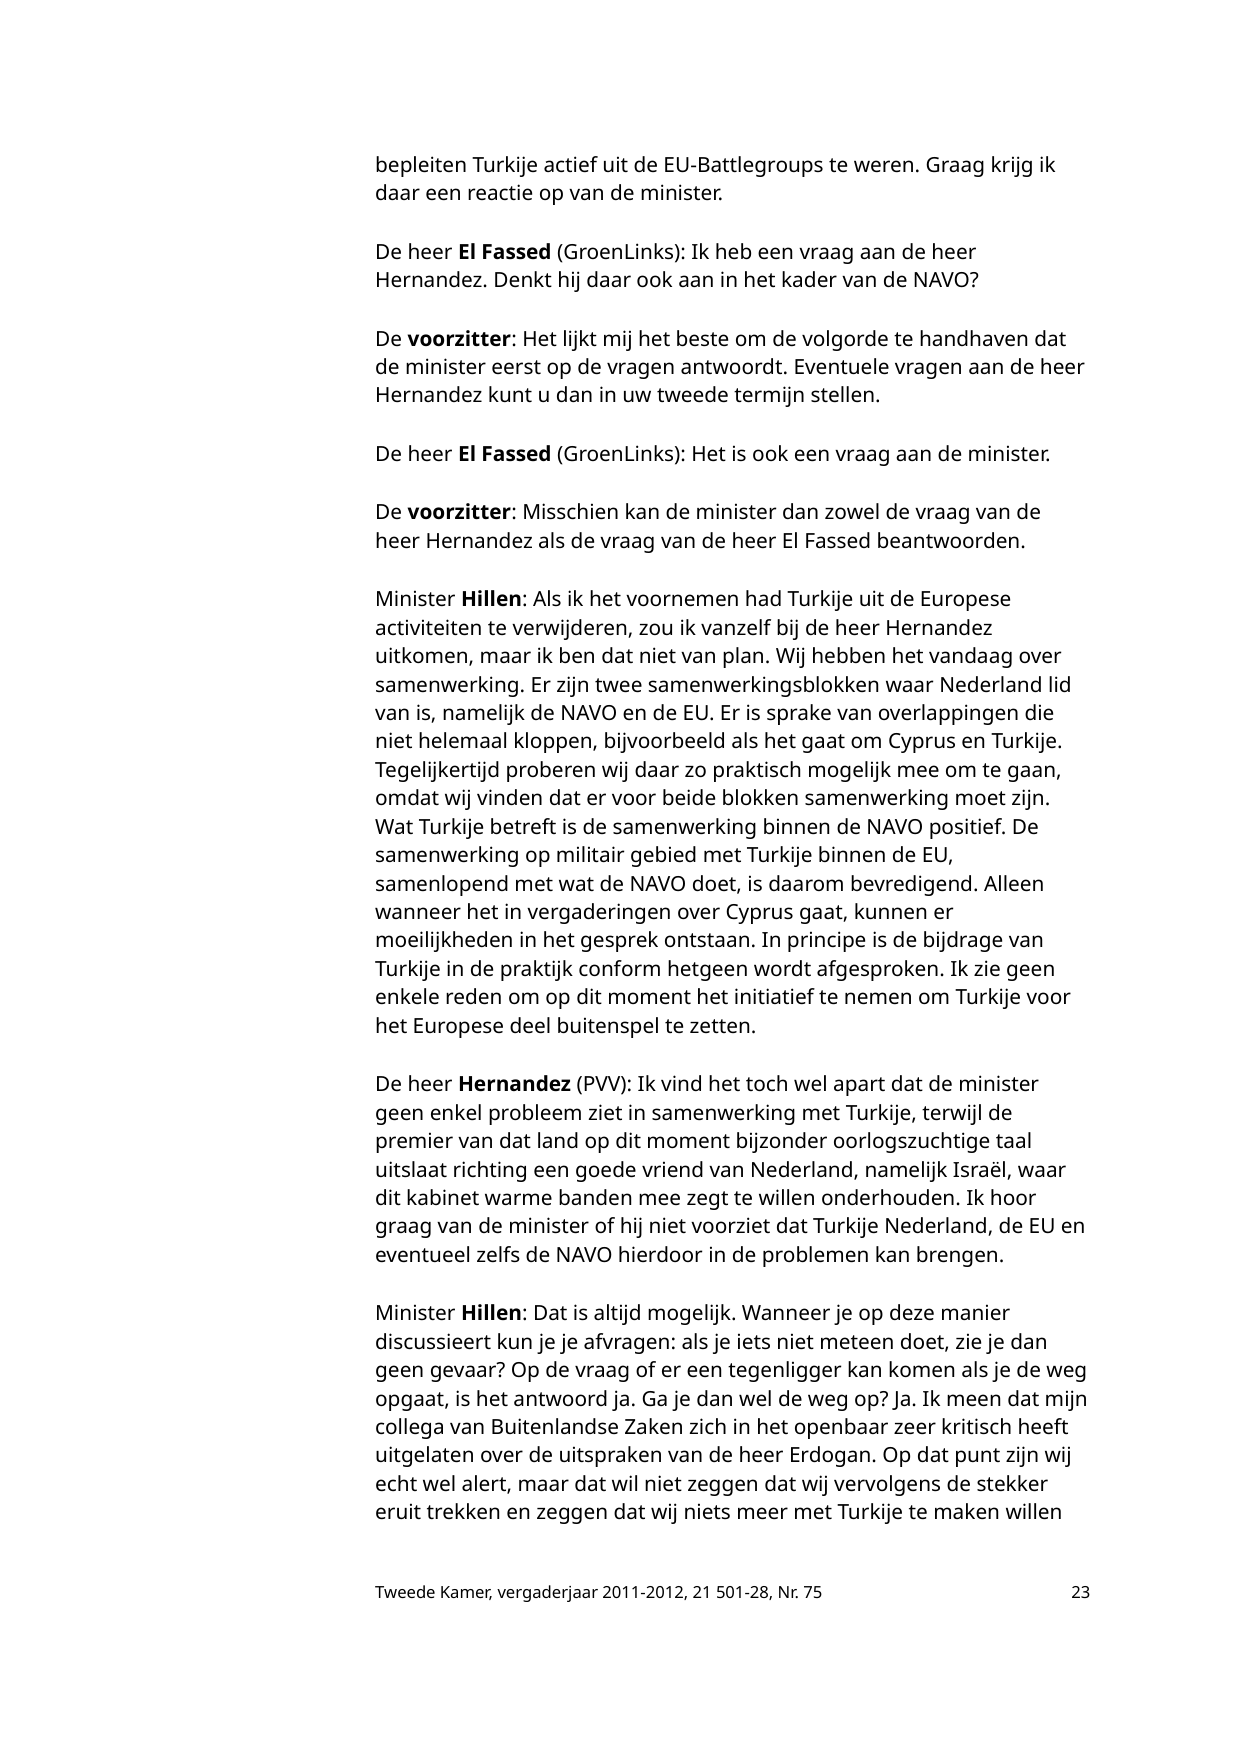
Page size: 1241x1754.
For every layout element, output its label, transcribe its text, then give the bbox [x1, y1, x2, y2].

text De heer El Fassed (GroenLinks): Ik heb een vraag aan de heer Hernandez. Denkt hij daar ook aan in het kader van de NAVO? [375, 237, 1090, 294]
text Minister Hillen: Als ik het voornemen had Turkije uit de Europese activiteiten te verwijderen, zou ik vanzelf bij de heer Hernandez uitkomen, maar ik ben dat niet van plan. Wij hebben het vandaag over samenwerking. Er zijn twee samenwerkingsblokken waar Nederland lid van is, namelijk de NAVO en de EU. Er is sprake van overlappingen die niet helemaal kloppen, bijvoorbeeld als het gaat om Cyprus en Turkije. Tegelijkertijd proberen wij daar zo praktisch mogelijk mee om te gaan, omdat wij vinden dat er voor beide blokken samenwerking moet zijn. Wat Turkije betreft is de samenwerking binnen de NAVO positief. De samenwerking op militair gebied met Turkije binnen de EU, samenlopend met wat de NAVO doet, is daarom bevredigend. Alleen wanneer het in vergaderingen over Cyprus gaat, kunnen er moeilijkheden in het gesprek ontstaan. In principe is de bijdrage van Turkije in de praktijk conform hetgeen wordt afgesproken. Ik zie geen enkele reden om op dit moment het initiatief te nemen om Turkije voor het Europese deel buitenspel te zetten. [375, 584, 1090, 1039]
text De heer El Fassed (GroenLinks): Het is ook een vraag aan de minister. [375, 439, 1090, 467]
text bepleiten Turkije actief uit de EU-Battlegroups te weren. Graag krijg ik daar een reactie op van de minister. [375, 150, 1090, 207]
text De heer Hernandez (PVV): Ik vind het toch wel apart dat de minister geen enkel probleem ziet in samenwerking met Turkije, terwijl de premier van dat land op dit moment bijzonder oorlogszuchtige taal uitslaat richting een goede vriend van Nederland, namelijk Israël, waar dit kabinet warme banden mee zegt te willen onderhouden. Ik hoor graag van de minister of hij niet voorziet dat Turkije Nederland, de EU en eventueel zelfs de NAVO hierdoor in de problemen kan brengen. [375, 1069, 1090, 1268]
text De voorzitter: Het lijkt mij het beste om de volgorde te handhaven dat de minister eerst op de vragen antwoordt. Eventuele vragen aan de heer Hernandez kunt u dan in uw tweede termijn stellen. [375, 324, 1090, 409]
text De voorzitter: Misschien kan de minister dan zowel de vraag van de heer Hernandez als de vraag van de heer El Fassed beantwoorden. [375, 497, 1090, 554]
text Minister Hillen: Dat is altijd mogelijk. Wanneer je op deze manier discussieert kun je je afvragen: als je iets niet meteen doet, zie je dan geen gevaar? Op de vraag of er een tegenligger kan komen als je de weg opgaat, is het antwoord ja. Ga je dan wel de weg op? Ja. Ik meen dat mijn collega van Buitenlandse Zaken zich in het openbaar zeer kritisch heeft uitgelaten over de uitspraken van de heer Erdogan. Op dat punt zijn wij echt wel alert, maar dat wil niet zeggen dat wij vervolgens de stekker eruit trekken en zeggen dat wij niets meer met Turkije te maken willen [375, 1298, 1090, 1526]
